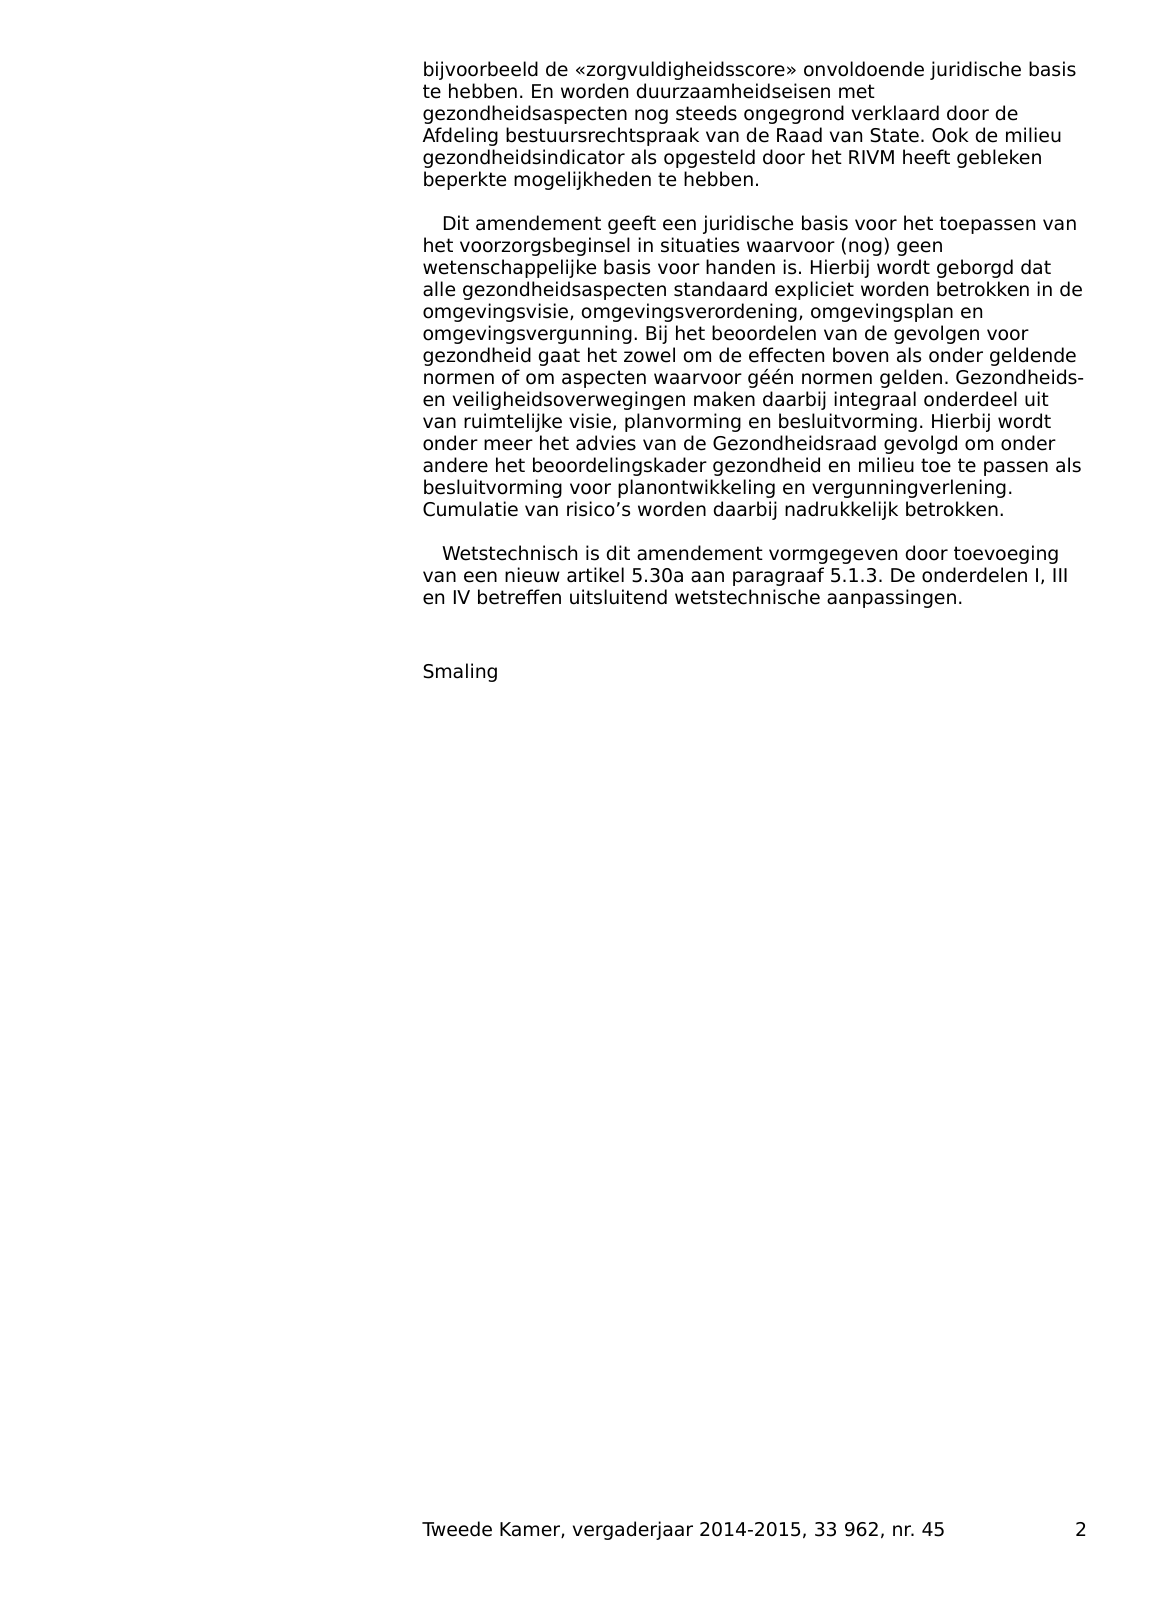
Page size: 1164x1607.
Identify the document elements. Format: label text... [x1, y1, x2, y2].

text Wetstechnisch is dit amendement vormgegeven door toevoeging van een nieuw artikel 5.30a aan paragraaf 5.1.3. De onderdelen I, III en IV betreffen uitsluitend wetstechnische aanpassingen. [422, 543, 1087, 609]
text Smaling [422, 639, 1087, 683]
text Dit amendement geeft een juridische basis voor het toepassen van het voorzorgsbeginsel in situaties waarvoor (nog) geen wetenschappelijke basis voor handen is. Hierbij wordt geborgd dat alle gezondheidsaspecten standaard expliciet worden betrokken in de omgevingsvisie, omgevingsverordening, omgevingsplan en omgevingsvergunning. Bij het beoordelen van de gevolgen voor gezondheid gaat het zowel om de effecten boven als onder geldende normen of om aspecten waarvoor géén normen gelden. Gezondheids- en veiligheidsoverwegingen maken daarbij integraal onderdeel uit van ruimtelijke visie, planvorming en besluitvorming. Hierbij wordt onder meer het advies van de Gezondheidsraad gevolgd om onder andere het beoordelingskader gezondheid en milieu toe te passen als besluitvorming voor planontwikkeling en vergunningverlening. Cumulatie van risico’s worden daarbij nadrukkelijk betrokken. [422, 213, 1087, 521]
text bijvoorbeeld de «zorgvuldigheidsscore» onvoldoende juridische basis te hebben. En worden duurzaamheidseisen met gezondheidsaspecten nog steeds ongegrond verklaard door de Afdeling bestuursrechtspraak van de Raad van State. Ook de milieu gezondheidsindicator als opgesteld door het RIVM heeft gebleken beperkte mogelijkheden te hebben. [422, 59, 1087, 191]
